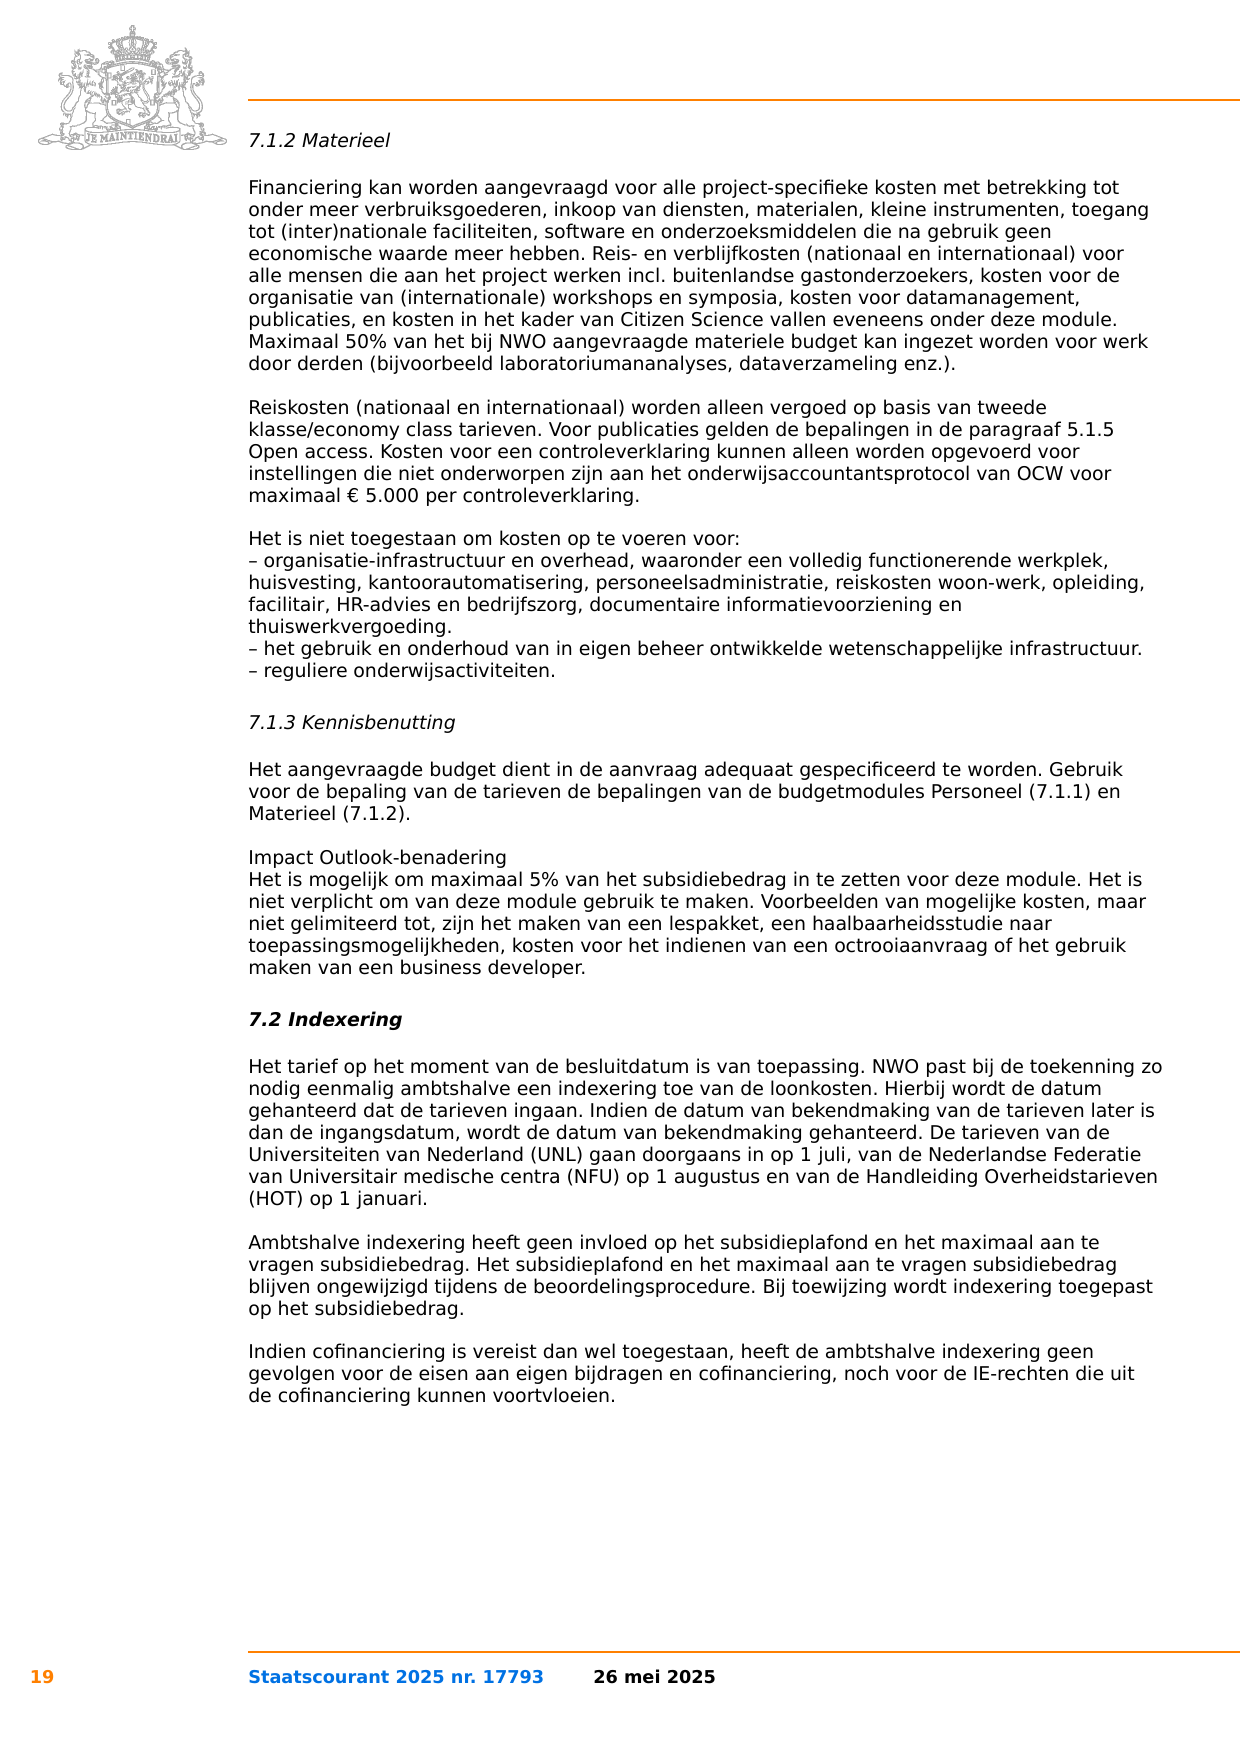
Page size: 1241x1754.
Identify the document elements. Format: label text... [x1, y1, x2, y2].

text Reiskosten (nationaal en internationaal) worden alleen vergoed op basis van tweede klasse/economy class tarieven. Voor publicaties gelden de bepalingen in de paragraaf 5.1.5 Open access. Kosten voor een controleverklaring kunnen alleen worden opgevoerd voor instellingen die niet onderworpen zijn aan het onderwijsaccountantsprotocol van OCW voor maximaal € 5.000 per controleverklaring. [248, 397, 1163, 506]
subtitle 7.2 Indexering [248, 1009, 1163, 1031]
text Het aangevraagde budget dient in de aanvraag adequaat gespecificeerd te worden. Gebruik voor de bepaling van de tarieven de bepalingen van de budgetmodules Personeel (7.1.1) en Materieel (7.1.2). [248, 759, 1163, 825]
text – het gebruik en onderhoud van in eigen beheer ontwikkelde wetenschappelijke infrastructuur. [248, 638, 1163, 660]
text – organisatie-infrastructuur en overhead, waaronder een volledig functionerende werkplek, huisvesting, kantoorautomatisering, personeelsadministratie, reiskosten woon-werk, opleiding, facilitair, HR-advies en bedrijfszorg, documentaire informatievoorziening en thuiswerkvergoeding. [248, 550, 1163, 638]
text Impact Outlook-benadering [248, 847, 1163, 869]
text Het is mogelijk om maximaal 5% van het subsidiebedrag in te zetten voor deze module. Het is niet verplicht om van deze module gebruik te maken. Voorbeelden van mogelijke kosten, maar niet gelimiteerd tot, zijn het maken van een lespakket, een haalbaarheidsstudie naar toepassingsmogelijkheden, kosten voor het indienen van een octrooiaanvraag of het gebruik maken van een business developer. [248, 869, 1163, 979]
text – reguliere onderwijsactiviteiten. [248, 660, 1163, 682]
subtitle 7.1.2 Materieel [248, 130, 1163, 152]
text Ambtshalve indexering heeft geen invloed op het subsidieplafond en het maximaal aan te vragen subsidiebedrag. Het subsidieplafond en het maximaal aan te vragen subsidiebedrag blijven ongewijzigd tijdens de beoordelingsprocedure. Bij toewijzing wordt indexering toegepast op het subsidiebedrag. [248, 1232, 1163, 1319]
picture [38, 25, 227, 150]
text Het tarief op het moment van de besluitdatum is van toepassing. NWO past bij de toekenning zo nodig eenmalig ambtshalve een indexering toe van de loonkosten. Hierbij wordt de datum gehanteerd dat de tarieven ingaan. Indien de datum van bekendmaking van de tarieven later is dan de ingangsdatum, wordt de datum van bekendmaking gehanteerd. De tarieven van de Universiteiten van Nederland (UNL) gaan doorgaans in op 1 juli, van de Nederlandse Federatie van Universitair medische centra (NFU) op 1 augustus en van de Handleiding Overheidstarieven (HOT) op 1 januari. [248, 1056, 1163, 1210]
text Het is niet toegestaan om kosten op te voeren voor: [248, 528, 1163, 550]
subtitle 7.1.3 Kennisbenutting [248, 712, 1163, 734]
text Indien cofinanciering is vereist dan wel toegestaan, heeft de ambtshalve indexering geen gevolgen voor de eisen aan eigen bijdragen en cofinanciering, noch voor de IE-rechten die uit de cofinanciering kunnen voortvloeien. [248, 1341, 1163, 1407]
text Financiering kan worden aangevraagd voor alle project-specifieke kosten met betrekking tot onder meer verbruiksgoederen, inkoop van diensten, materialen, kleine instrumenten, toegang tot (inter)nationale faciliteiten, software en onderzoeksmiddelen die na gebruik geen economische waarde meer hebben. Reis- en verblijfkosten (nationaal en internationaal) voor alle mensen die aan het project werken incl. buitenlandse gastonderzoekers, kosten voor de organisatie van (internationale) workshops en symposia, kosten voor datamanagement, publicaties, en kosten in het kader van Citizen Science vallen eveneens onder deze module. Maximaal 50% van het bij NWO aangevraagde materiele budget kan ingezet worden voor werk door derden (bijvoorbeeld laboratoriumananalyses, dataverzameling enz.). [248, 177, 1163, 375]
